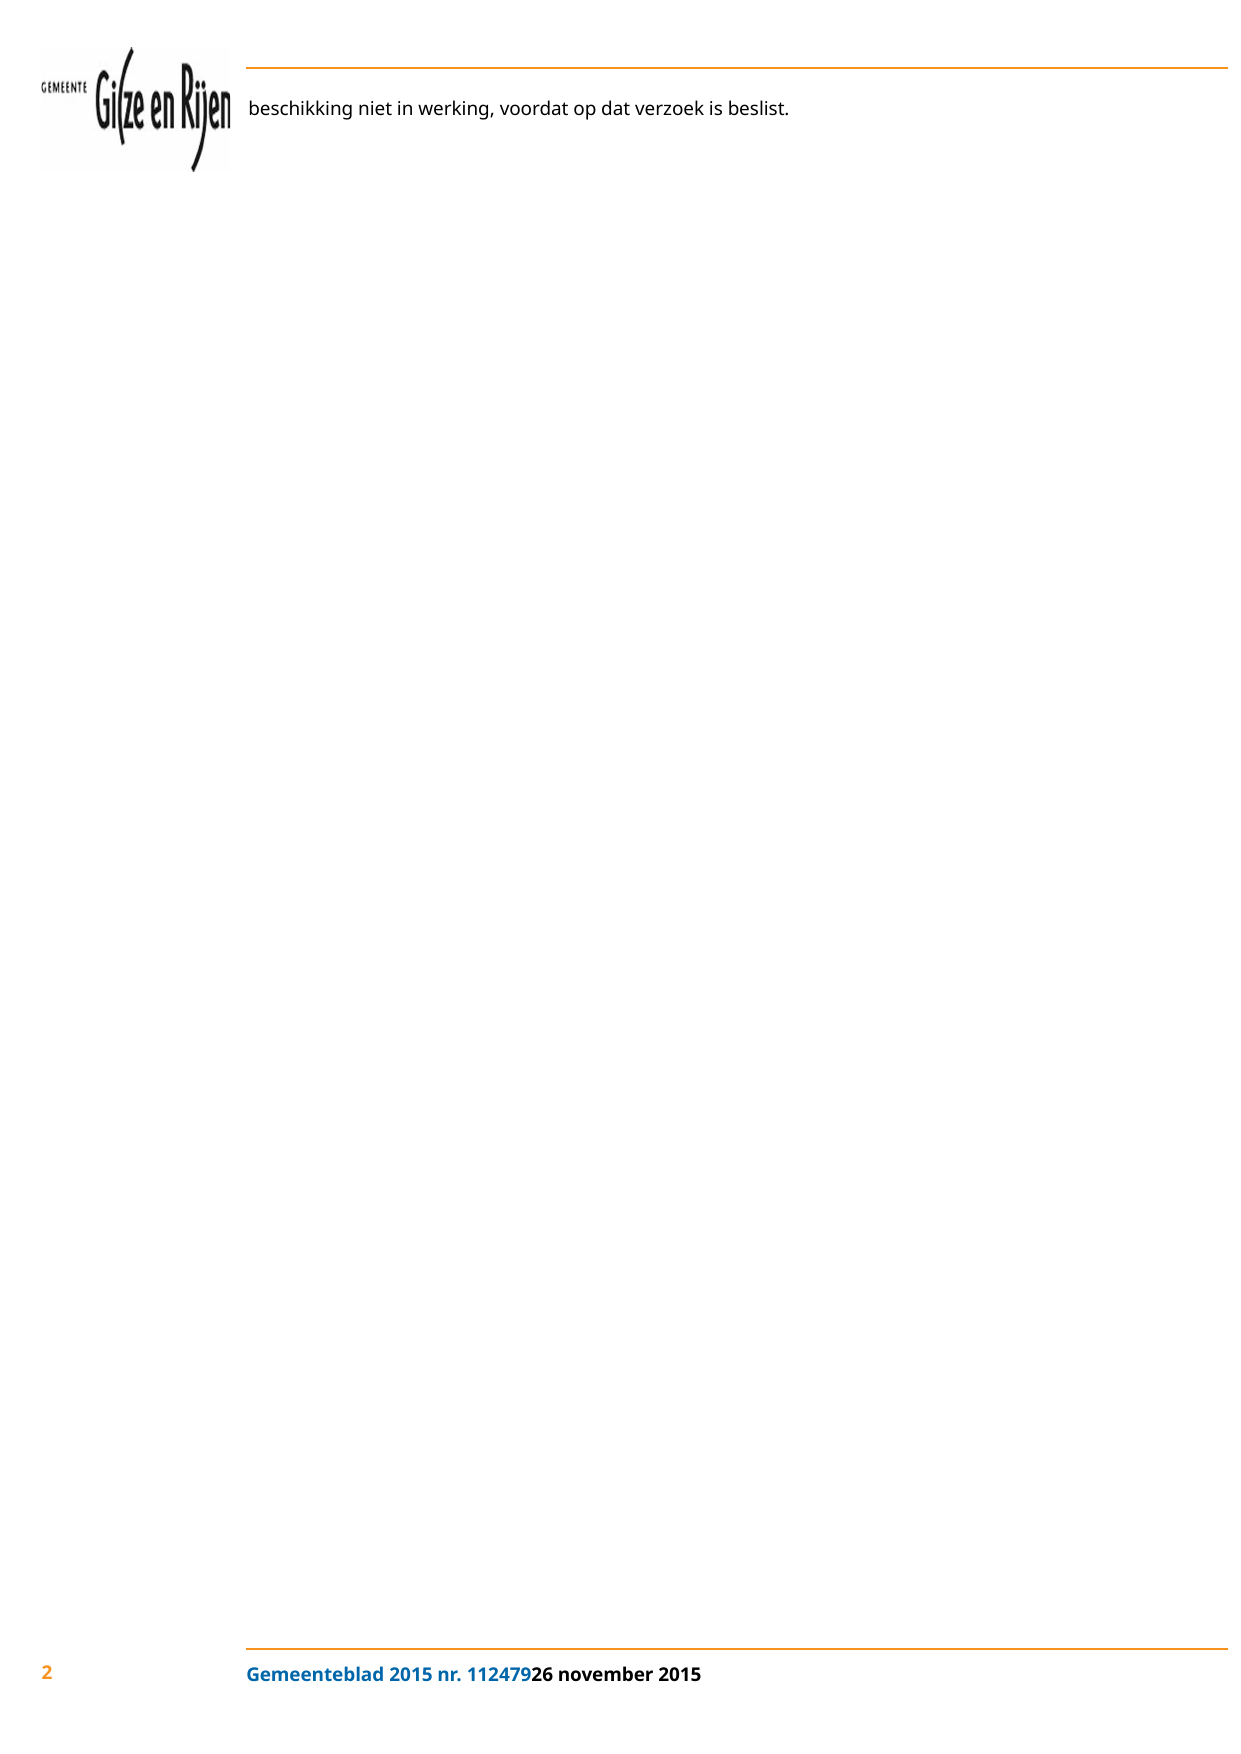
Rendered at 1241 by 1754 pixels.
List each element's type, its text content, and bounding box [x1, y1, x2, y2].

text beschikking niet in werking, voordat op dat verzoek is beslist. [248, 95, 1152, 121]
picture [41, 47, 231, 172]
